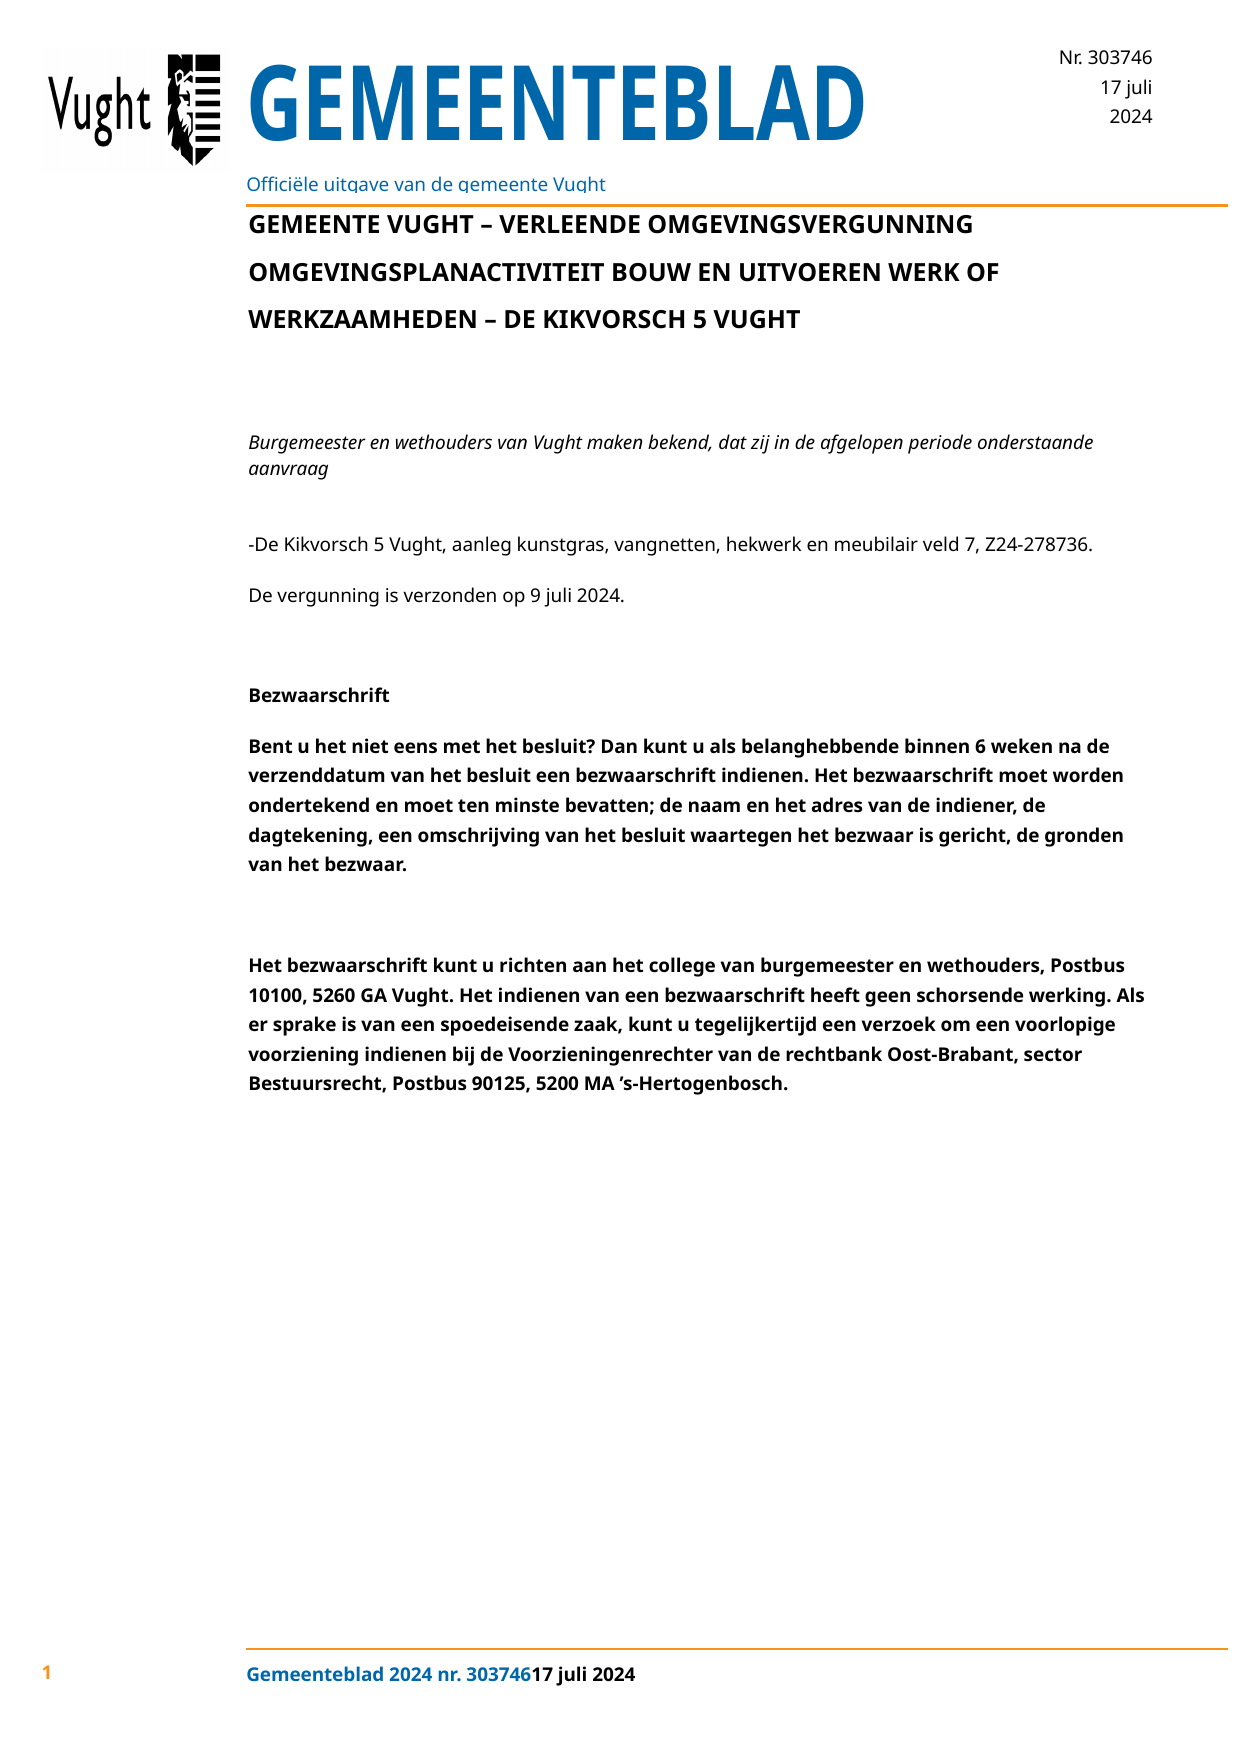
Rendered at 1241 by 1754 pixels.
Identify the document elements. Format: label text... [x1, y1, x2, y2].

text De vergunning is verzonden op 9 juli 2024. [248, 582, 1152, 607]
text GEMEENTE VUGHT – VERLEENDE OMGEVINGSVERGUNNING OMGEVINGSPLANACTIVITEIT BOUW EN UITVOEREN WERK OF WERKZAAMHEDEN – DE KIKVORSCH 5 VUGHT [248, 207, 1152, 336]
text Burgemeester en wethouders van Vught maken bekend, dat zij in de afgelopen periode onderstaande aanvraag [248, 429, 1152, 481]
text Bezwaarschrift [248, 683, 1152, 708]
picture [41, 47, 231, 172]
text -De Kikvorsch 5 Vught, aanleg kunstgras, vangnetten, hekwerk en meubilair veld 7, Z24-278736. [248, 531, 1152, 557]
text Bent u het niet eens met het besluit? Dan kunt u als belanghebbende binnen 6 weken na de verzenddatum van het besluit een bezwaarschrift indienen. Het bezwaarschrift moet worden ondertekend en moet ten minste bevatten; de naam en het adres van de indiener, de dagtekening, een omschrijving van het besluit waartegen het bezwaar is gericht, de gronden van het bezwaar. [248, 733, 1152, 877]
text Het bezwaarschrift kunt u richten aan het college van burgemeester en wethouders, Postbus 10100, 5260 GA Vught. Het indienen van een bezwaarschrift heeft geen schorsende werking. Als er sprake is van een spoedeisende zaak, kunt u tegelijkertijd een verzoek om een voorlopige voorziening indienen bij de Voorzieningenrechter van de rechtbank Oost-Brabant, sector Bestuursrecht, Postbus 90125, 5200 MA ’s-Hertogenbosch. [248, 952, 1152, 1096]
